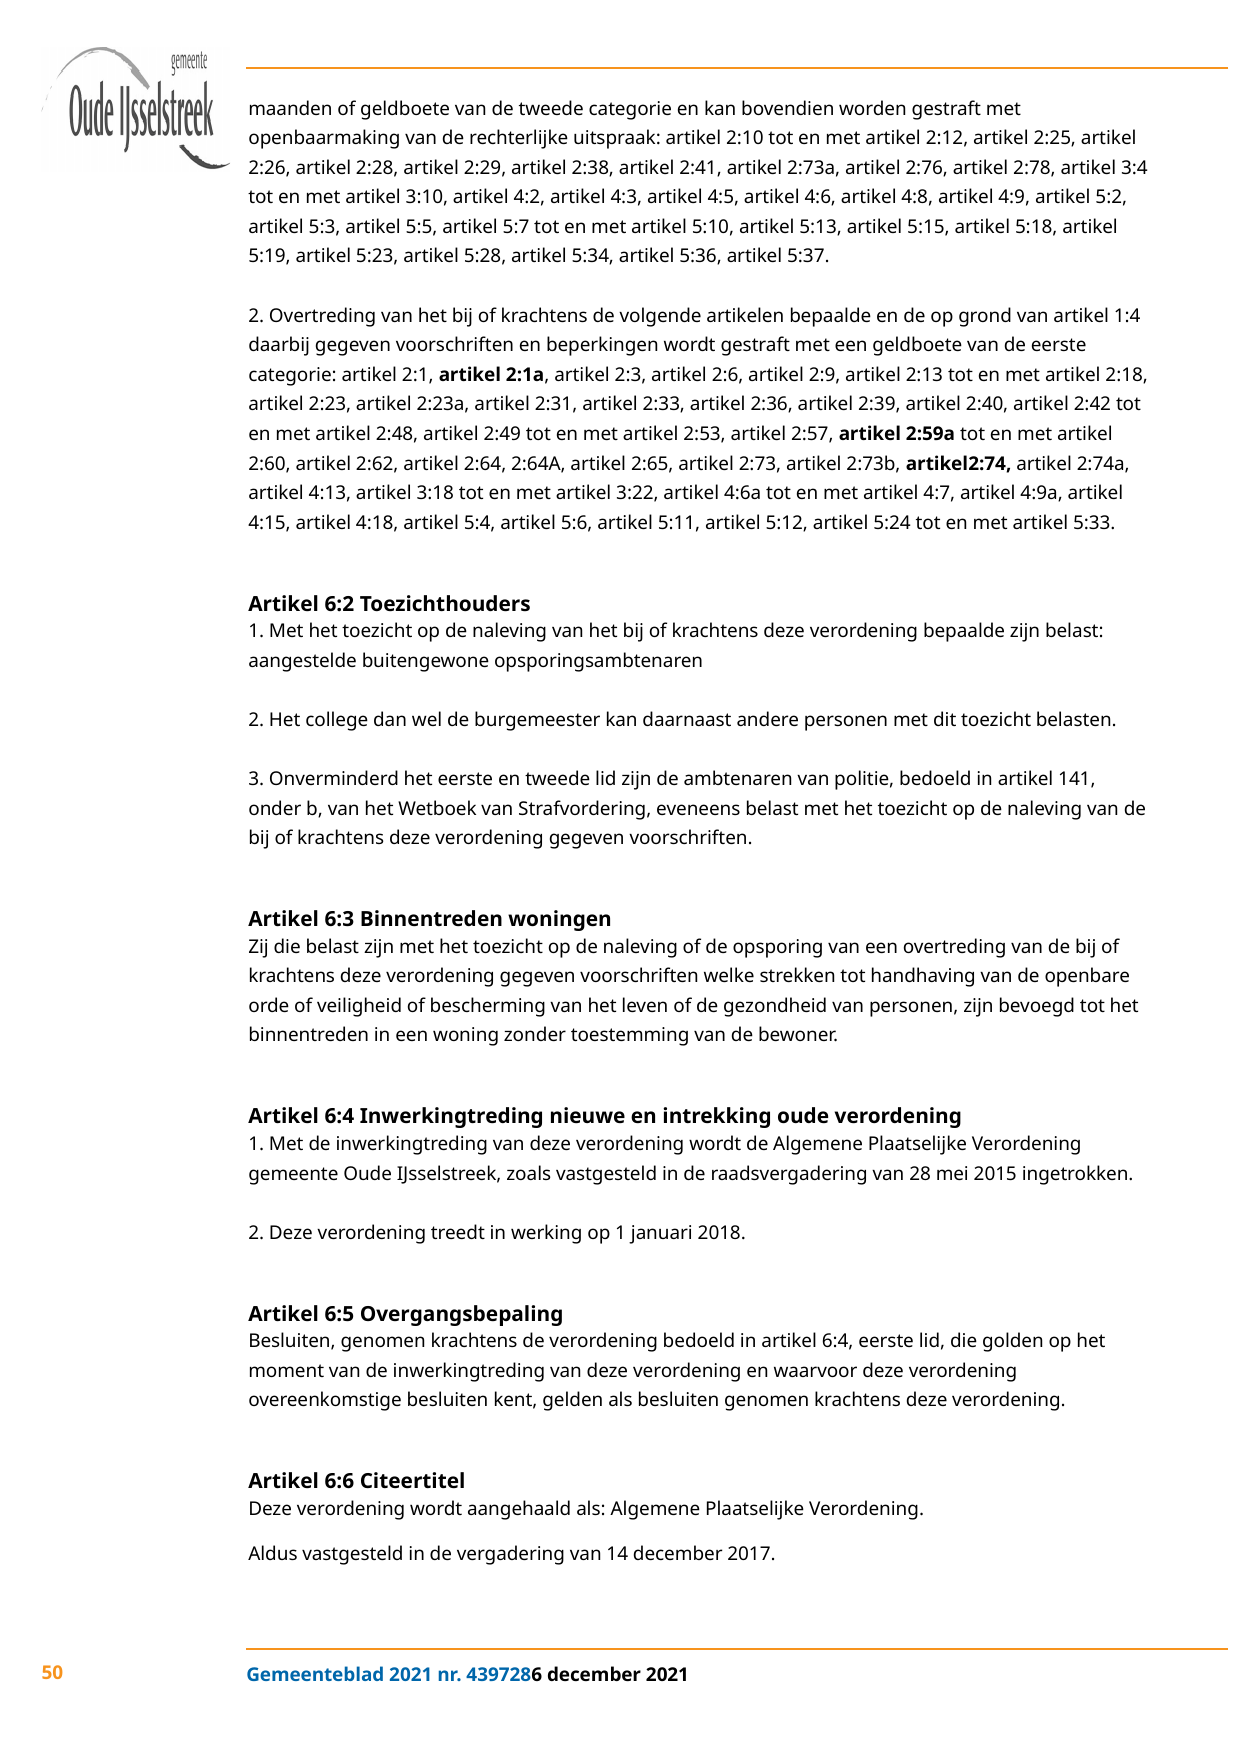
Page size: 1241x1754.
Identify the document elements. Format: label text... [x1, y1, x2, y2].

text 3. Onverminderd het eerste en tweede lid zijn de ambtenaren van politie, bedoeld in artikel 141, onder b, van het Wetboek van Strafvordering, eveneens belast met het toezicht op de naleving van de bij of krachtens deze verordening gegeven voorschriften. [248, 765, 1152, 850]
text Artikel 6:4 Inwerkingtreding nieuwe en intrekking oude verordening [248, 1102, 1152, 1130]
text Artikel 6:6 Citeertitel [248, 1466, 1152, 1495]
text Deze verordening wordt aangehaald als: Algemene Plaatselijke Verordening. [248, 1495, 1152, 1521]
picture [41, 47, 231, 172]
text Artikel 6:2 Toezichthouders [248, 589, 1152, 617]
text 1. Met het toezicht op de naleving van het bij of krachtens deze verordening bepaalde zijn belast: aangestelde buitengewone opsporingsambtenaren [248, 617, 1152, 673]
text Artikel 6:3 Binnentreden woningen [248, 904, 1152, 933]
text Besluiten, genomen krachtens de verordening bedoeld in artikel 6:4, eerste lid, die golden op het moment van de inwerkingtreding van deze verordening en waarvoor deze verordening overeenkomstige besluiten kent, gelden als besluiten genomen krachtens deze verordening. [248, 1327, 1152, 1412]
text Aldus vastgesteld in de vergadering van 14 december 2017. [248, 1541, 1152, 1566]
text 2. Het college dan wel de burgemeester kan daarnaast andere personen met dit toezicht belasten. [248, 706, 1152, 732]
text Zij die belast zijn met het toezicht op de naleving of de opsporing van een overtreding van de bij of krachtens deze verordening gegeven voorschriften welke strekken tot handhaving van de openbare orde of veiligheid of bescherming van het leven of de gezondheid van personen, zijn bevoegd tot het binnentreden in een woning zonder toestemming van de bewoner. [248, 933, 1152, 1047]
text 2. Deze verordening treedt in werking op 1 januari 2018. [248, 1219, 1152, 1244]
text Artikel 6:5 Overgangsbepaling [248, 1299, 1152, 1327]
text 1. Met de inwerkingtreding van deze verordening wordt de Algemene Plaatselijke Verordening gemeente Oude IJsselstreek, zoals vastgesteld in de raadsvergadering van 28 mei 2015 ingetrokken. [248, 1130, 1152, 1185]
text maanden of geldboete van de tweede categorie en kan bovendien worden gestraft met openbaarmaking van de rechterlijke uitspraak: artikel 2:10 tot en met artikel 2:12, artikel 2:25, artikel 2:26, artikel 2:28, artikel 2:29, artikel 2:38, artikel 2:41, artikel 2:73a, artikel 2:76, artikel 2:78, artikel 3:4 tot en met artikel 3:10, artikel 4:2, artikel 4:3, artikel 4:5, artikel 4:6, artikel 4:8, artikel 4:9, artikel 5:2, artikel 5:3, artikel 5:5, artikel 5:7 tot en met artikel 5:10, artikel 5:13, artikel 5:15, artikel 5:18, artikel 5:19, artikel 5:23, artikel 5:28, artikel 5:34, artikel 5:36, artikel 5:37. [248, 95, 1152, 268]
text 2. Overtreding van het bij of krachtens de volgende artikelen bepaalde en de op grond van artikel 1:4 daarbij gegeven voorschriften en beperkingen wordt gestraft met een geldboete van de eerste categorie: artikel 2:1, artikel 2:1a, artikel 2:3, artikel 2:6, artikel 2:9, artikel 2:13 tot en met artikel 2:18, artikel 2:23, artikel 2:23a, artikel 2:31, artikel 2:33, artikel 2:36, artikel 2:39, artikel 2:40, artikel 2:42 tot en met artikel 2:48, artikel 2:49 tot en met artikel 2:53, artikel 2:57, artikel 2:59a tot en met artikel 2:60, artikel 2:62, artikel 2:64, 2:64A, artikel 2:65, artikel 2:73, artikel 2:73b, artikel2:74, artikel 2:74a, artikel 4:13, artikel 3:18 tot en met artikel 3:22, artikel 4:6a tot en met artikel 4:7, artikel 4:9a, artikel 4:15, artikel 4:18, artikel 5:4, artikel 5:6, artikel 5:11, artikel 5:12, artikel 5:24 tot en met artikel 5:33. [248, 302, 1152, 535]
